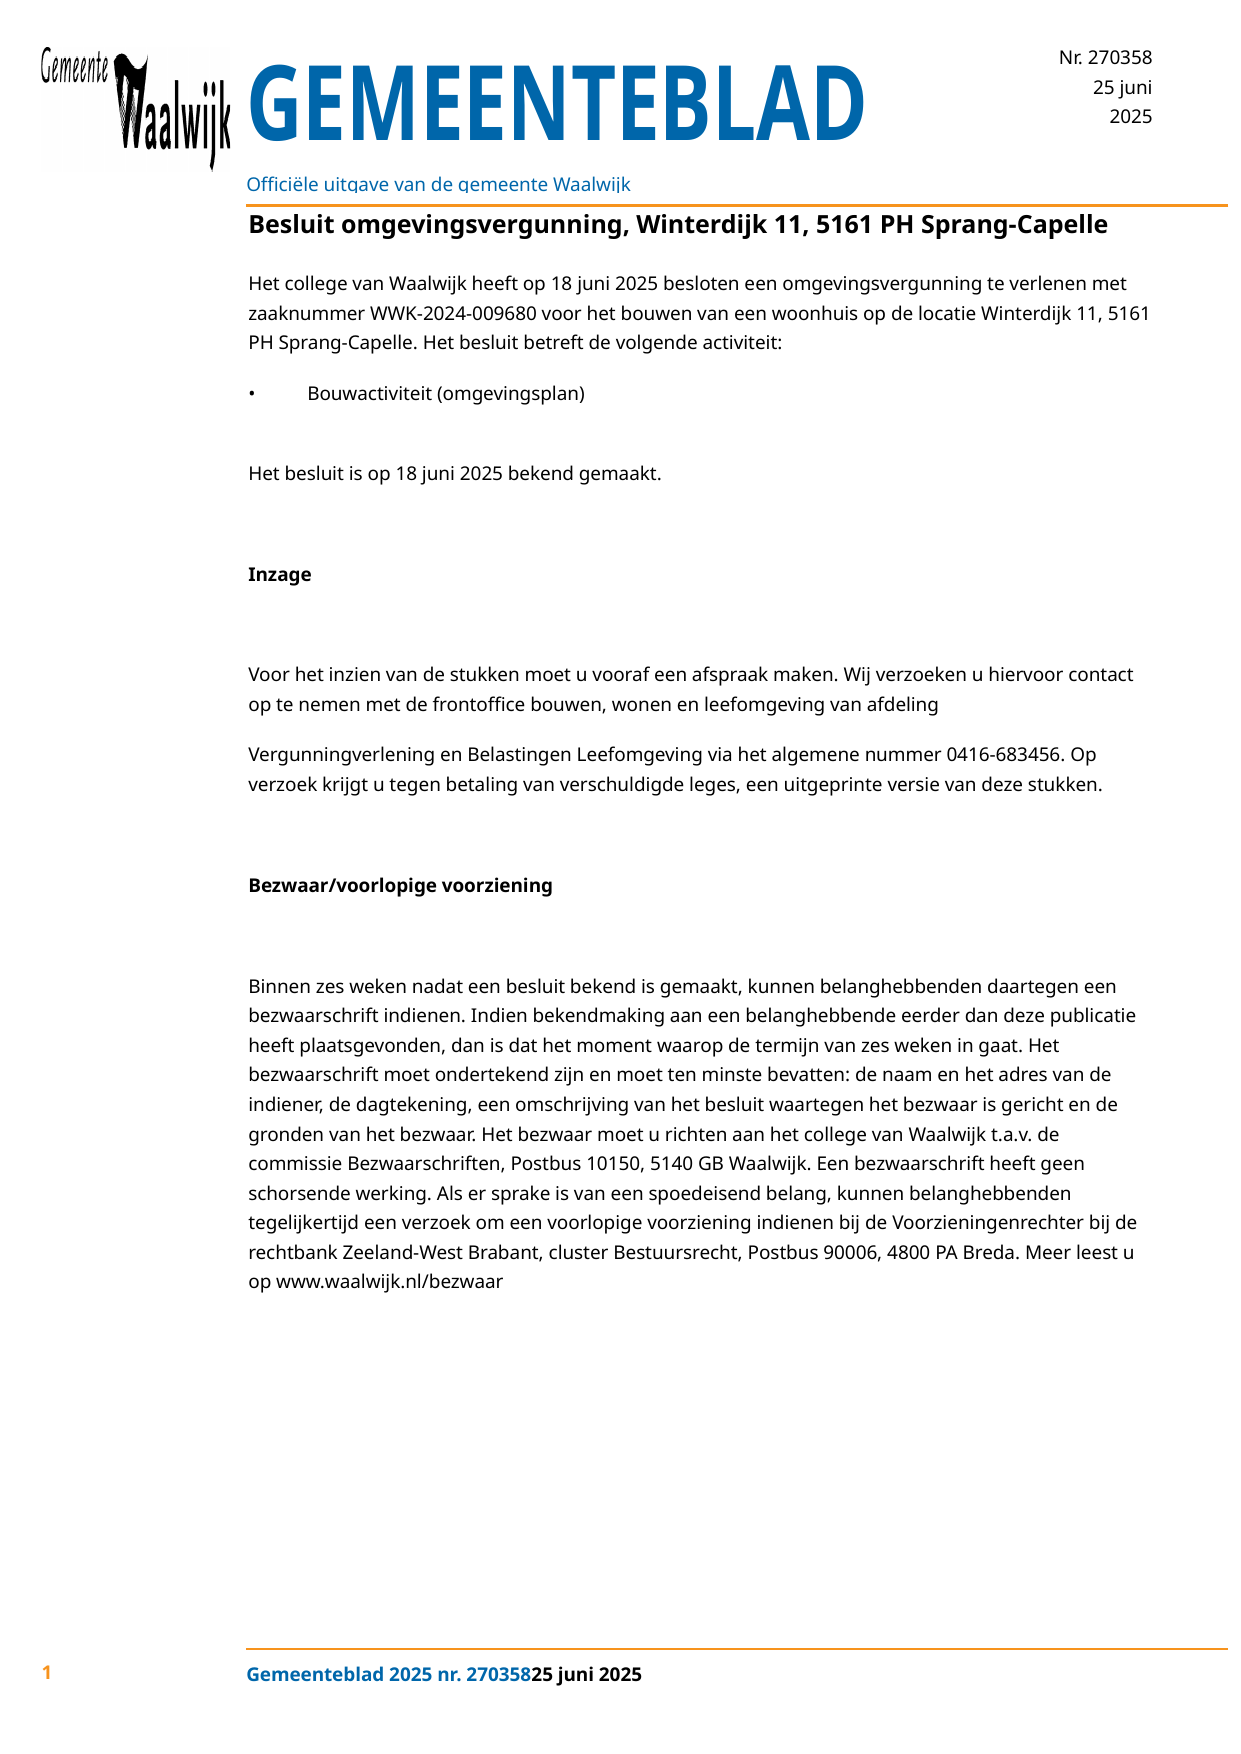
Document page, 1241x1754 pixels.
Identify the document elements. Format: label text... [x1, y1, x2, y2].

text Het besluit is op 18 juni 2025 bekend gemaakt. [248, 460, 1152, 486]
picture [41, 47, 231, 172]
list Bouwactiviteit (omgevingsplan) [248, 380, 1152, 406]
text Inzage [248, 561, 1152, 586]
text Voor het inzien van de stukken moet u vooraf een afspraak maken. Wij verzoeken u hiervoor contact op te nemen met de frontoffice bouwen, wonen en leefomgeving van afdeling [248, 662, 1152, 717]
text Binnen zes weken nadat een besluit bekend is gemaakt, kunnen belanghebbenden daartegen een bezwaarschrift indienen. Indien bekendmaking aan een belanghebbende eerder dan deze publicatie heeft plaatsgevonden, dan is dat het moment waarop de termijn van zes weken in gaat. Het bezwaarschrift moet ondertekend zijn en moet ten minste bevatten: de naam en het adres van de indiener, de dagtekening, een omschrijving van het besluit waartegen het bezwaar is gericht en de gronden van het bezwaar. Het bezwaar moet u richten aan het college van Waalwijk t.a.v. de commissie Bezwaarschriften, Postbus 10150, 5140 GB Waalwijk. Een bezwaarschrift heeft geen schorsende werking. Als er sprake is van een spoedeisend belang, kunnen belanghebbenden tegelijkertijd een verzoek om een voorlopige voorziening indienen bij de Voorzieningenrechter bij de rechtbank Zeeland-West Brabant, cluster Bestuursrecht, Postbus 90006, 4800 PA Breda. Meer leest u op www.waalwijk.nl/bezwaar [248, 973, 1152, 1294]
text Vergunningverlening en Belastingen Leefomgeving via het algemene nummer 0416-683456. Op verzoek krijgt u tegen betaling van verschuldigde leges, een uitgeprinte versie van deze stukken. [248, 742, 1152, 797]
text Besluit omgevingsvergunning, Winterdijk 11, 5161 PH Sprang-Capelle [248, 207, 1152, 241]
text Bezwaar/voorlopige voorziening [248, 872, 1152, 898]
text Het college van Waalwijk heeft op 18 juni 2025 besloten een omgevingsvergunning te verlenen met zaaknummer WWK-2024-009680 voor het bouwen van een woonhuis op de locatie Winterdijk 11, 5161 PH Sprang-Capelle. Het besluit betreft de volgende activiteit: [248, 270, 1152, 355]
